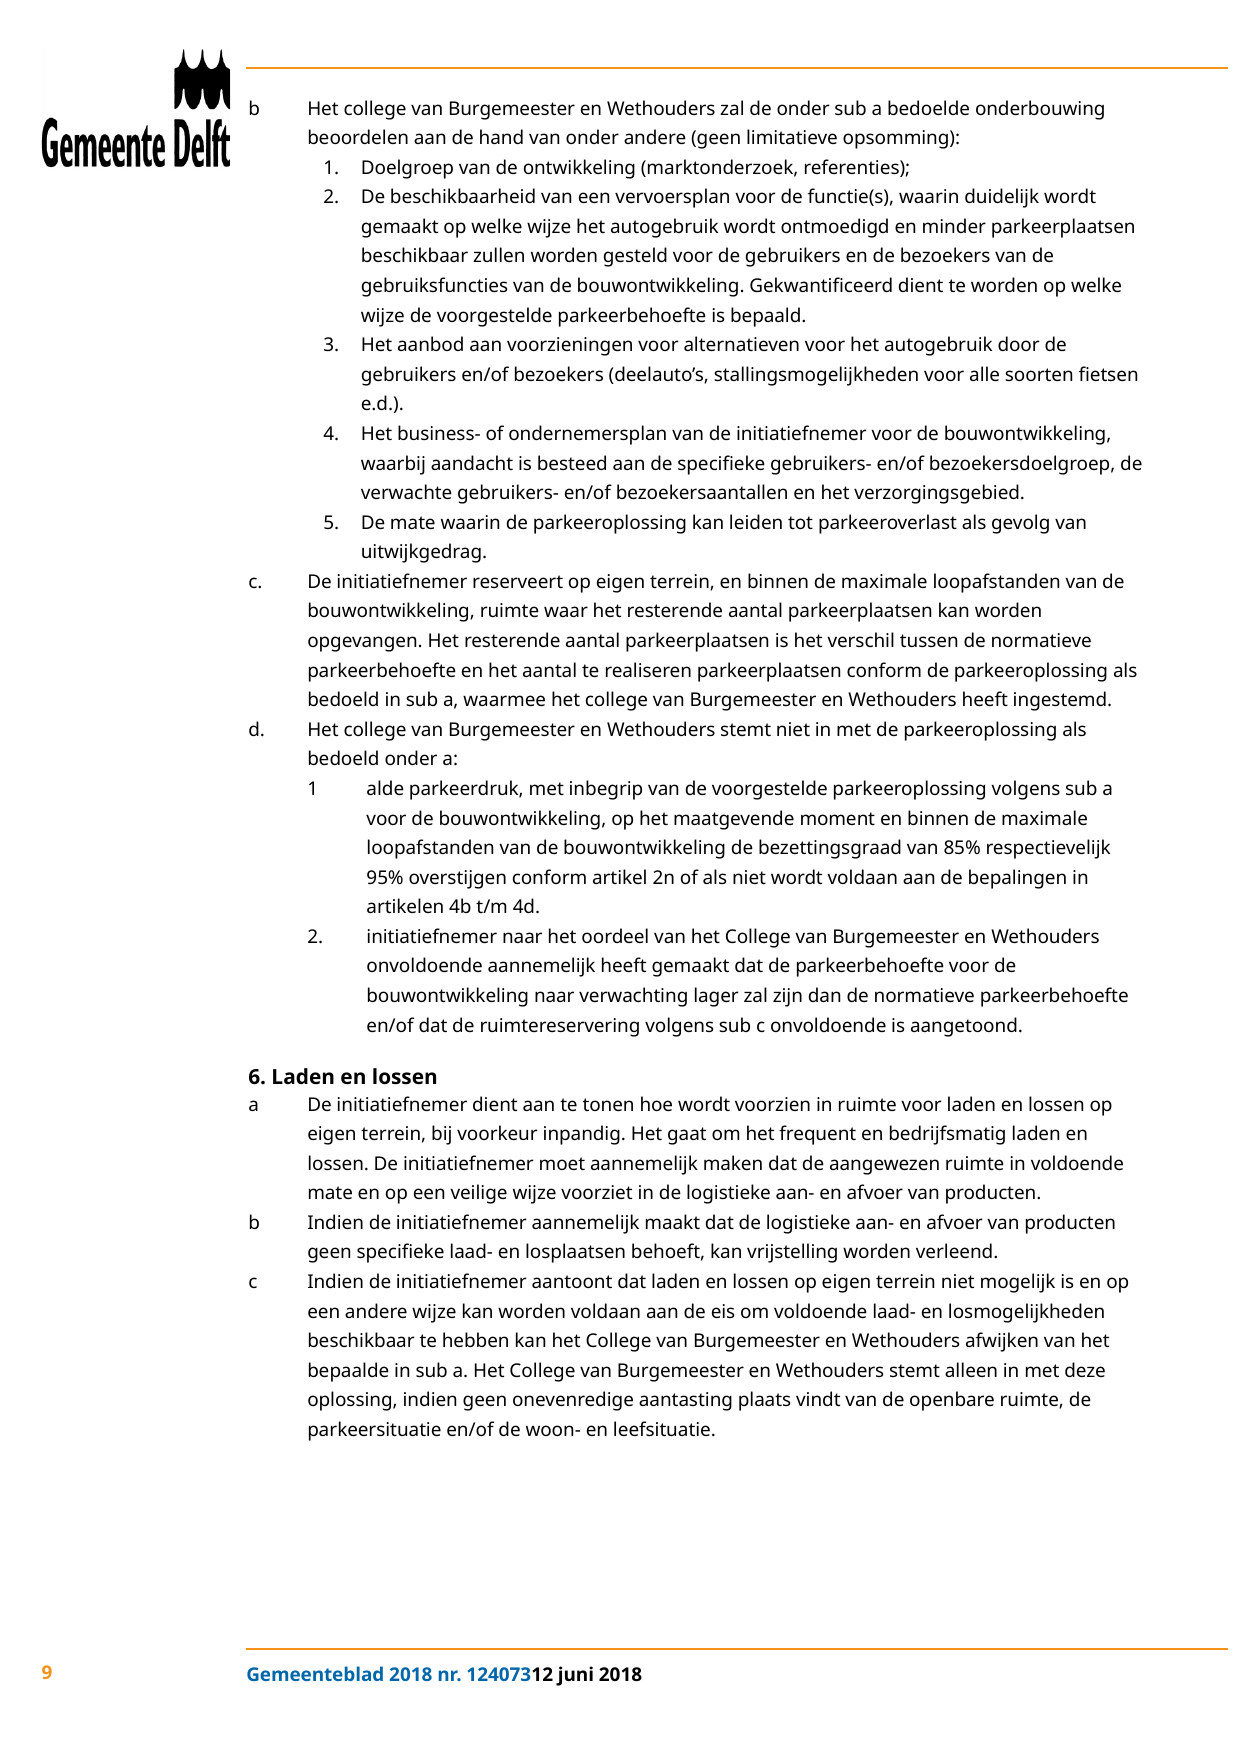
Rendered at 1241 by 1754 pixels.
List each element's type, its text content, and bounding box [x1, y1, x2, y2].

list Het aanbod aan voorzieningen voor alternatieven voor het autogebruik door de gebruikers en/of bezoekers (deelauto’s, stallingsmogelijkheden voor alle soorten fietsen e.d.). [323, 331, 1152, 416]
list De beschikbaarheid van een vervoersplan voor de functie(s), waarin duidelijk wordt gemaakt op welke wijze het autogebruik wordt ontmoedigd en minder parkeerplaatsen beschikbaar zullen worden gesteld voor de gebruikers en de bezoekers van de gebruiksfuncties van de bouwontwikkeling. Gekwantificeerd dient te worden op welke wijze de voorgestelde parkeerbehoefte is bepaald. [323, 183, 1152, 328]
list alde parkeerdruk, met inbegrip van de voorgestelde parkeeroplossing volgens sub a voor de bouwontwikkeling, op het maatgevende moment en binnen de maximale loopafstanden van de bouwontwikkeling de bezettingsgraad van 85% respectievelijk 95% overstijgen conform artikel 2n of als niet wordt voldaan aan de bepalingen in artikelen 4b t/m 4d. [307, 775, 1152, 919]
text 6. Laden en lossen [248, 1062, 1152, 1091]
list Het business- of ondernemersplan van de initiatiefnemer voor de bouwontwikkeling, waarbij aandacht is besteed aan de specifieke gebruikers- en/of bezoekersdoelgroep, de verwachte gebruikers- en/of bezoekersaantallen en het verzorgingsgebied. [323, 420, 1152, 505]
list Indien de initiatiefnemer aannemelijk maakt dat de logistieke aan- en afvoer van producten geen specifieke laad- en losplaatsen behoeft, kan vrijstelling worden verleend. [248, 1209, 1152, 1264]
list Indien de initiatiefnemer aantoont dat laden en lossen op eigen terrein niet mogelijk is en op een andere wijze kan worden voldaan aan de eis om voldoende laad- en losmogelijkheden beschikbaar te hebben kan het College van Burgemeester en Wethouders afwijken van het bepaalde in sub a. Het College van Burgemeester en Wethouders stemt alleen in met deze oplossing, indien geen onevenredige aantasting plaats vindt van de openbare ruimte, de parkeersituatie en/of de woon- en leefsituatie. [248, 1268, 1152, 1442]
list Doelgroep van de ontwikkeling (marktonderzoek, referenties); [323, 154, 1152, 180]
list De initiatiefnemer dient aan te tonen hoe wordt voorzien in ruimte voor laden en lossen op eigen terrein, bij voorkeur inpandig. Het gaat om het frequent en bedrijfsmatig laden en lossen. De initiatiefnemer moet aannemelijk maken dat de aangewezen ruimte in voldoende mate en op een veilige wijze voorziet in de logistieke aan- en afvoer van producten. [248, 1091, 1152, 1205]
list De mate waarin de parkeeroplossing kan leiden tot parkeeroverlast als gevolg van uitwijkgedrag. [323, 509, 1152, 564]
list Het college van Burgemeester en Wethouders zal de onder sub a bedoelde onderbouwing beoordelen aan de hand van onder andere (geen limitatieve opsomming): [248, 95, 1152, 150]
list initiatiefnemer naar het oordeel van het College van Burgemeester en Wethouders onvoldoende aannemelijk heeft gemaakt dat de parkeerbehoefte voor de bouwontwikkeling naar verwachting lager zal zijn dan de normatieve parkeerbehoefte en/of dat de ruimtereservering volgens sub c onvoldoende is aangetoond. [307, 923, 1152, 1038]
list Het college van Burgemeester en Wethouders stemt niet in met de parkeeroplossing als bedoeld onder a: [248, 716, 1152, 771]
picture [41, 47, 231, 172]
list De initiatiefnemer reserveert op eigen terrein, en binnen de maximale loopafstanden van de bouwontwikkeling, ruimte waar het resterende aantal parkeerplaatsen kan worden opgevangen. Het resterende aantal parkeerplaatsen is het verschil tussen de normatieve parkeerbehoefte en het aantal te realiseren parkeerplaatsen conform de parkeeroplossing als bedoeld in sub a, waarmee het college van Burgemeester en Wethouders heeft ingestemd. [248, 568, 1152, 712]
